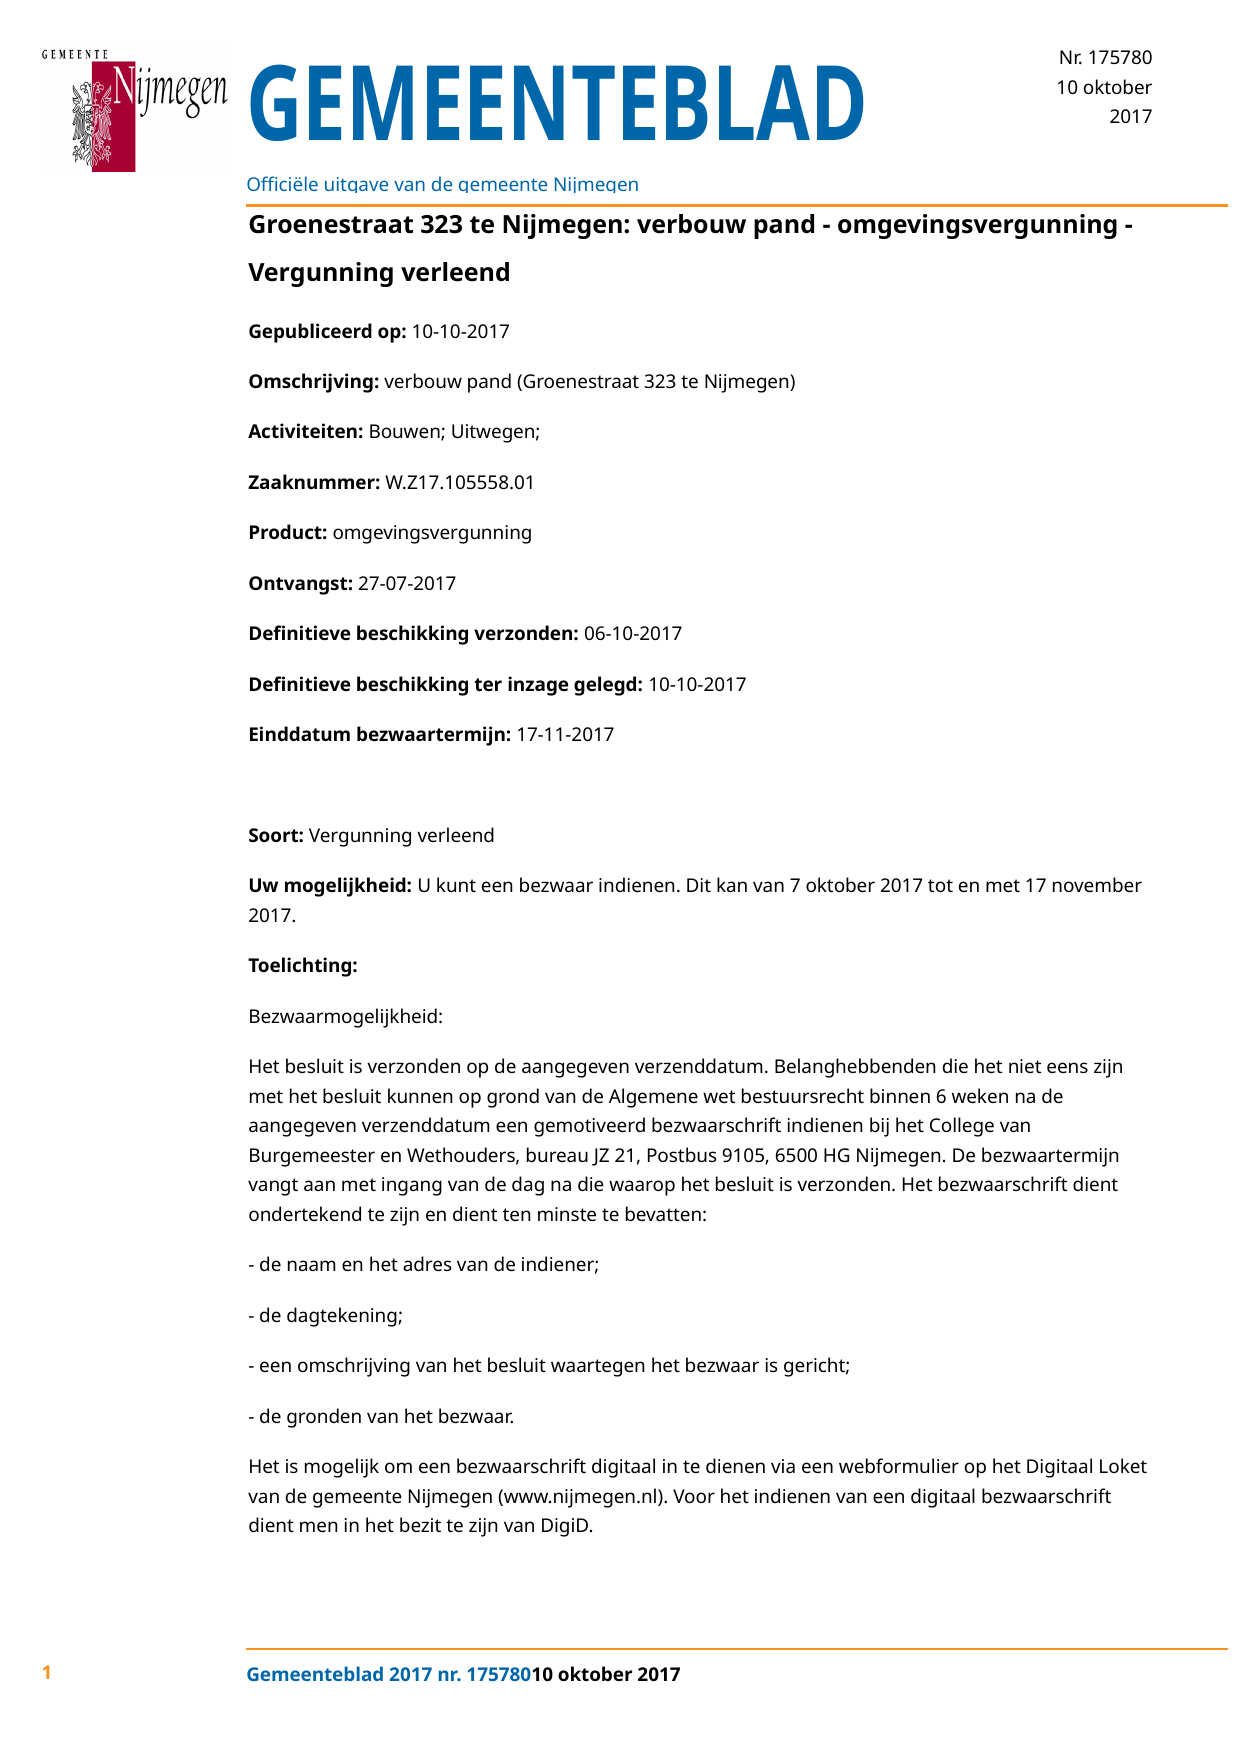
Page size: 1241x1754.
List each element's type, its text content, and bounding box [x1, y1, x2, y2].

text Product: omgevingsvergunning [248, 519, 1152, 545]
text Ontvangst: 27-07-2017 [248, 570, 1152, 596]
text Activiteiten: Bouwen; Uitwegen; [248, 419, 1152, 444]
text Groenestraat 323 te Nijmegen: verbouw pand - omgevingsvergunning - Vergunning verleend [248, 207, 1152, 288]
text - de naam en het adres van de indiener; [248, 1252, 1152, 1277]
text Definitieve beschikking verzonden: 06-10-2017 [248, 620, 1152, 646]
text - de gronden van het bezwaar. [248, 1403, 1152, 1429]
text Toelichting: [248, 952, 1152, 978]
text Omschrijving: verbouw pand (Groenestraat 323 te Nijmegen) [248, 368, 1152, 394]
text Soort: Vergunning verleend [248, 822, 1152, 848]
text Het is mogelijk om een bezwaarschrift digitaal in te dienen via een webformulier op het Digitaal Loket van de gemeente Nijmegen (www.nijmegen.nl). Voor het indienen van een digitaal bezwaarschrift dient men in het bezit te zijn van DigiD. [248, 1453, 1152, 1538]
text Zaaknummer: W.Z17.105558.01 [248, 469, 1152, 495]
text - de dagtekening; [248, 1302, 1152, 1328]
text - een omschrijving van het besluit waartegen het bezwaar is gericht; [248, 1352, 1152, 1378]
text Het besluit is verzonden op de aangegeven verzenddatum. Belanghebbenden die het niet eens zijn met het besluit kunnen op grond van de Algemene wet bestuursrecht binnen 6 weken na de aangegeven verzenddatum een gemotiveerd bezwaarschrift indienen bij het College van Burgemeester en Wethouders, bureau JZ 21, Postbus 9105, 6500 HG Nijmegen. De bezwaartermijn vangt aan met ingang van de dag na die waarop het besluit is verzonden. Het bezwaarschrift dient ondertekend te zijn en dient ten minste te bevatten: [248, 1053, 1152, 1227]
text Gepubliceerd op: 10-10-2017 [248, 318, 1152, 344]
picture [41, 47, 231, 172]
text Definitieve beschikking ter inzage gelegd: 10-10-2017 [248, 671, 1152, 697]
text Uw mogelijkheid: U kunt een bezwaar indienen. Dit kan van 7 oktober 2017 tot en met 17 november 2017. [248, 872, 1152, 928]
text Bezwaarmogelijkheid: [248, 1003, 1152, 1029]
text Einddatum bezwaartermijn: 17-11-2017 [248, 721, 1152, 747]
